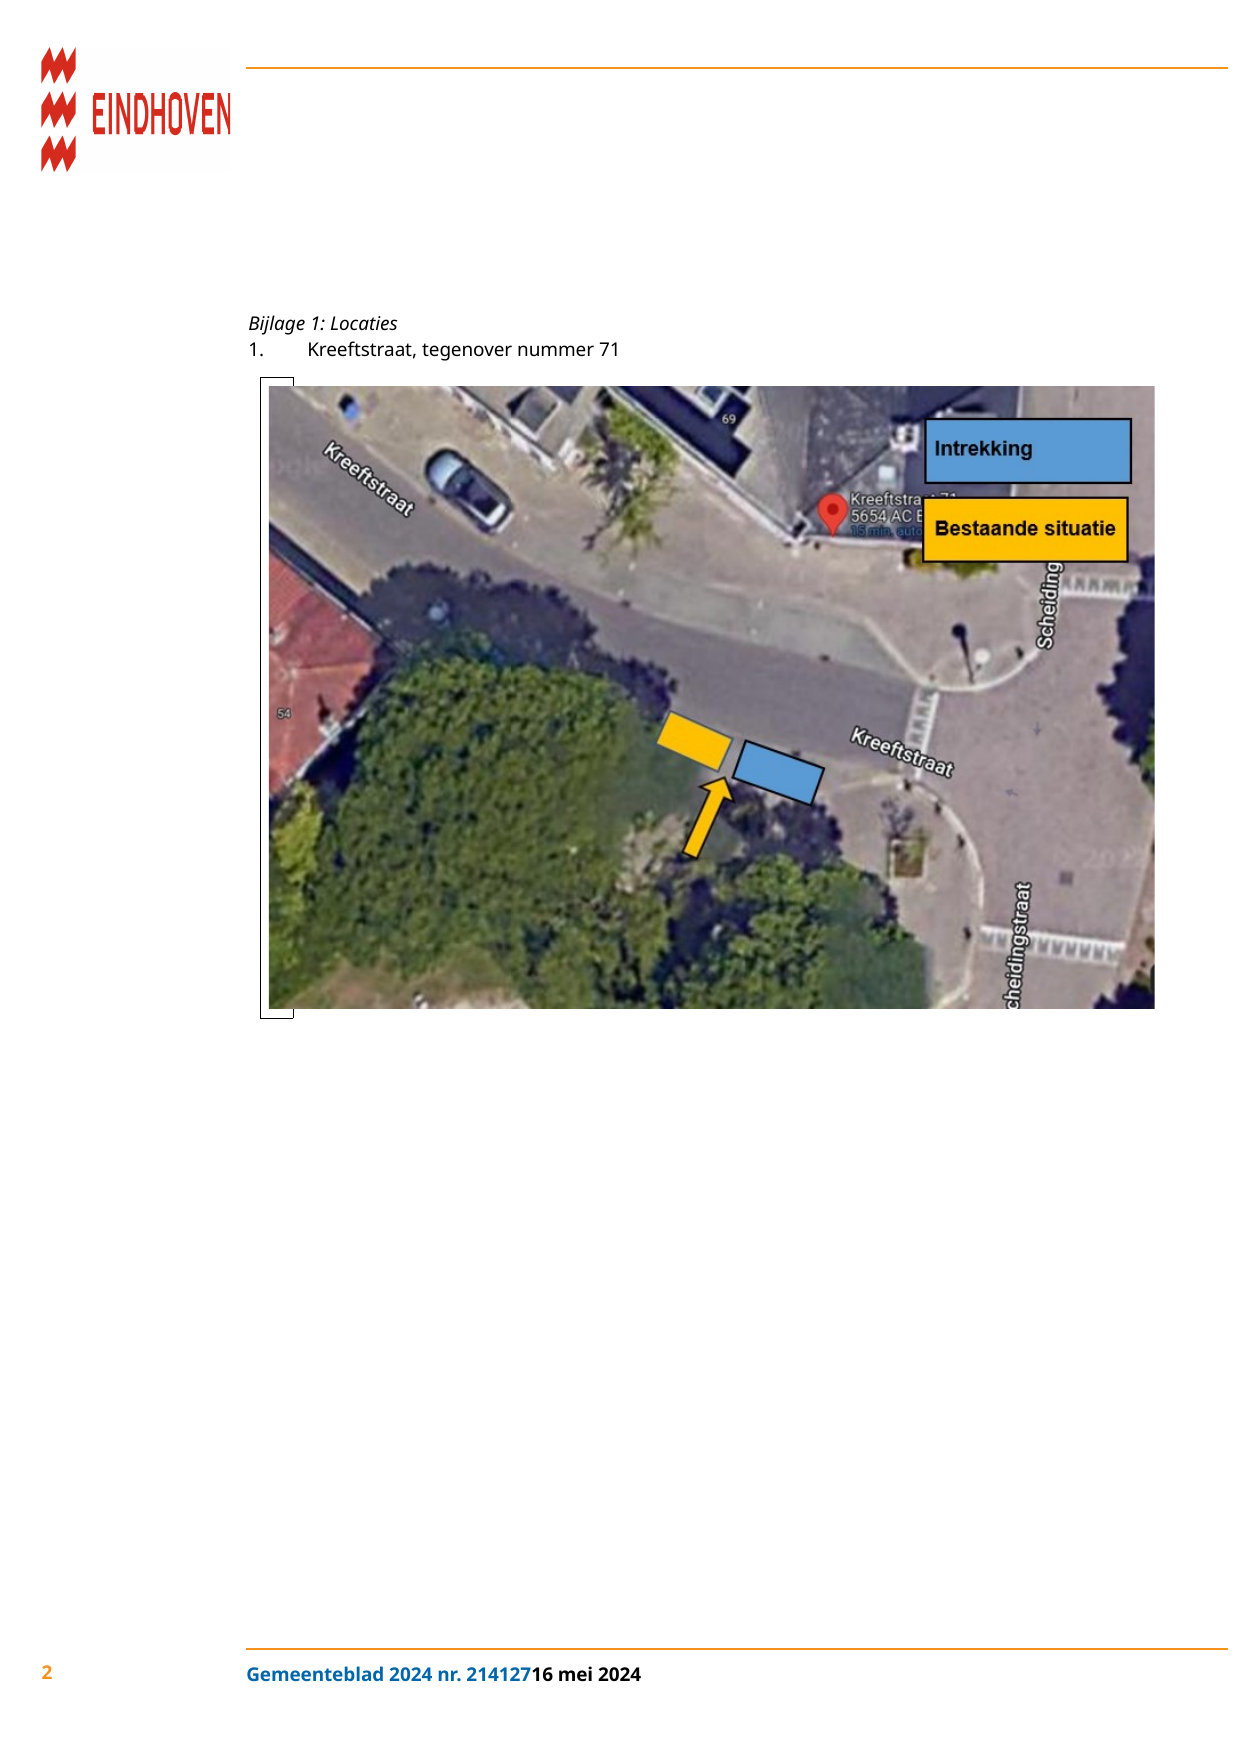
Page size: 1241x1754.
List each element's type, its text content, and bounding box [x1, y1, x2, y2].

picture [268, 386, 1155, 1009]
picture [41, 47, 231, 172]
text Bijlage 1: Locaties [248, 310, 1152, 336]
list Kreeftstraat, tegenover nummer 71 [248, 336, 1152, 361]
